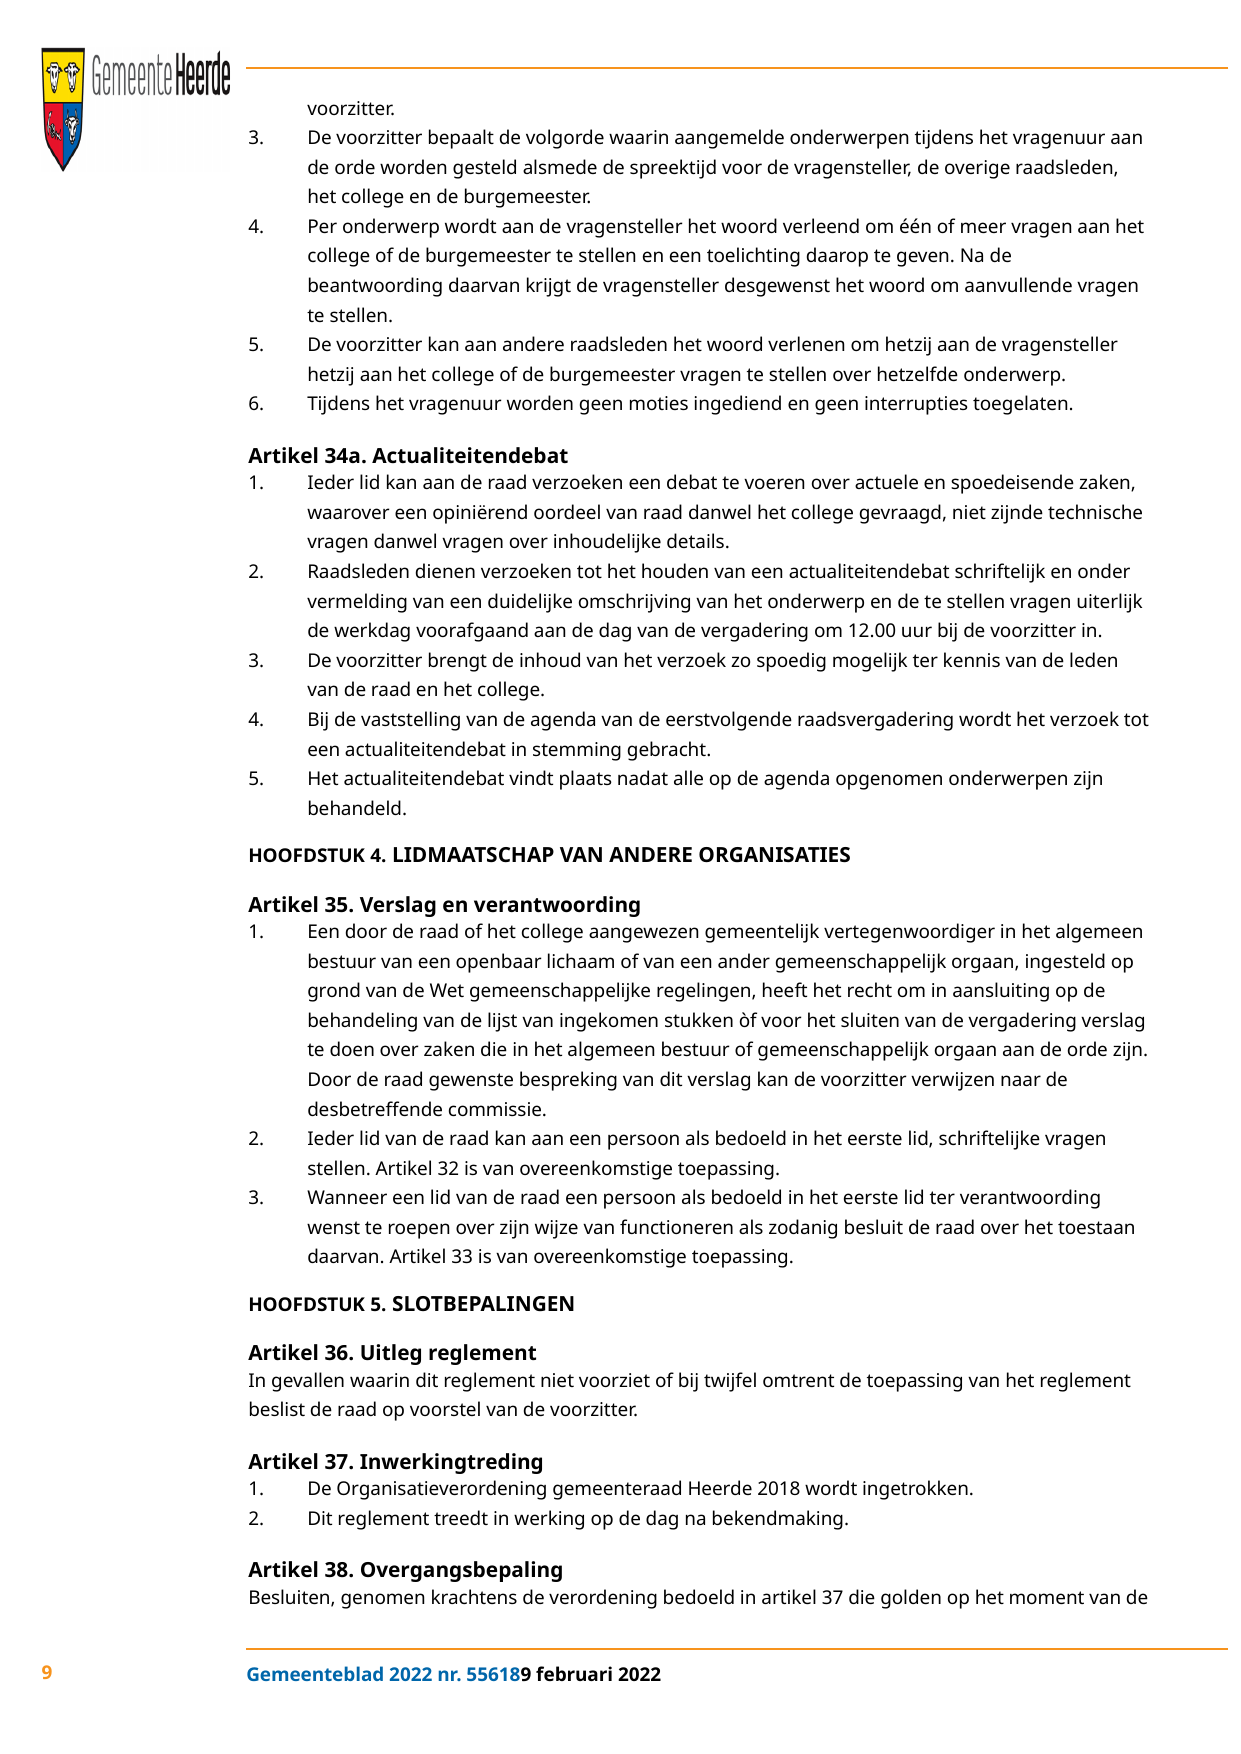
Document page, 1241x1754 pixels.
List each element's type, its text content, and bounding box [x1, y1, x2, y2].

list Ieder lid van de raad kan aan een persoon als bedoeld in het eerste lid, schriftelijke vragen stellen. Artikel 32 is van overeenkomstige toepassing. [248, 1125, 1152, 1181]
list De voorzitter bepaalt de volgorde waarin aangemelde onderwerpen tijdens het vragenuur aan de orde worden gesteld alsmede de spreektijd voor de vragensteller, de overige raadsleden, het college en de burgemeester. [248, 124, 1152, 209]
text Artikel 34a. Actualiteitendebat [248, 441, 1152, 469]
list voorzitter. [248, 95, 1152, 121]
list De voorzitter brengt de inhoud van het verzoek zo spoedig mogelijk ter kennis van de leden van de raad en het college. [248, 647, 1152, 702]
list Wanneer een lid van de raad een persoon als bedoeld in het eerste lid ter verantwoording wenst te roepen over zijn wijze van functioneren als zodanig besluit de raad over het toestaan daarvan. Artikel 33 is van overeenkomstige toepassing. [248, 1184, 1152, 1269]
list Bij de vaststelling van de agenda van de eerstvolgende raadsvergadering wordt het verzoek tot een actualiteitendebat in stemming gebracht. [248, 706, 1152, 761]
text In gevallen waarin dit reglement niet voorziet of bij twijfel omtrent de toepassing van het reglement beslist de raad op voorstel van de voorzitter. [248, 1367, 1152, 1422]
list Per onderwerp wordt aan de vragensteller het woord verleend om één of meer vragen aan het college of de burgemeester te stellen en een toelichting daarop te geven. Na de beantwoording daarvan krijgt de vragensteller desgewenst het woord om aanvullende vragen te stellen. [248, 213, 1152, 328]
picture [41, 47, 231, 172]
text Artikel 36. Uitleg reglement [248, 1338, 1152, 1367]
text Artikel 35. Verslag en verantwoording [248, 890, 1152, 918]
list Het actualiteitendebat vindt plaats nadat alle op de agenda opgenomen onderwerpen zijn behandeld. [248, 765, 1152, 821]
text Artikel 38. Overgangsbepaling [248, 1555, 1152, 1584]
list Dit reglement treedt in werking op de dag na bekendmaking. [248, 1505, 1152, 1531]
text HOOFDSTUK 4. LIDMAATSCHAP VAN ANDERE ORGANISATIES [248, 841, 1152, 869]
list Tijdens het vragenuur worden geen moties ingediend en geen interrupties toegelaten. [248, 391, 1152, 416]
list De Organisatieverordening gemeenteraad Heerde 2018 wordt ingetrokken. [248, 1475, 1152, 1501]
list Een door de raad of het college aangewezen gemeentelijk vertegenwoordiger in het algemeen bestuur van een openbaar lichaam of van een ander gemeenschappelijk orgaan, ingesteld op grond van de Wet gemeenschappelijke regelingen, heeft het recht om in aansluiting op de behandeling van de lijst van ingekomen stukken òf voor het sluiten van de vergadering verslag te doen over zaken die in het algemeen bestuur of gemeenschappelijk orgaan aan de orde zijn. Door de raad gewenste bespreking van dit verslag kan de voorzitter verwijzen naar de desbetreffende commissie. [248, 918, 1152, 1121]
text Artikel 37. Inwerkingtreding [248, 1447, 1152, 1475]
list Ieder lid kan aan de raad verzoeken een debat te voeren over actuele en spoedeisende zaken, waarover een opiniërend oordeel van raad danwel het college gevraagd, niet zijnde technische vragen danwel vragen over inhoudelijke details. [248, 469, 1152, 554]
text HOOFDSTUK 5. SLOTBEPALINGEN [248, 1289, 1152, 1318]
list Raadsleden dienen verzoeken tot het houden van een actualiteitendebat schriftelijk en onder vermelding van een duidelijke omschrijving van het onderwerp en de te stellen vragen uiterlijk de werkdag voorafgaand aan de dag van de vergadering om 12.00 uur bij de voorzitter in. [248, 558, 1152, 643]
list De voorzitter kan aan andere raadsleden het woord verlenen om hetzij aan de vragensteller hetzij aan het college of de burgemeester vragen te stellen over hetzelfde onderwerp. [248, 331, 1152, 387]
text Besluiten, genomen krachtens de verordening bedoeld in artikel 37 die golden op het moment van de [248, 1584, 1152, 1609]
